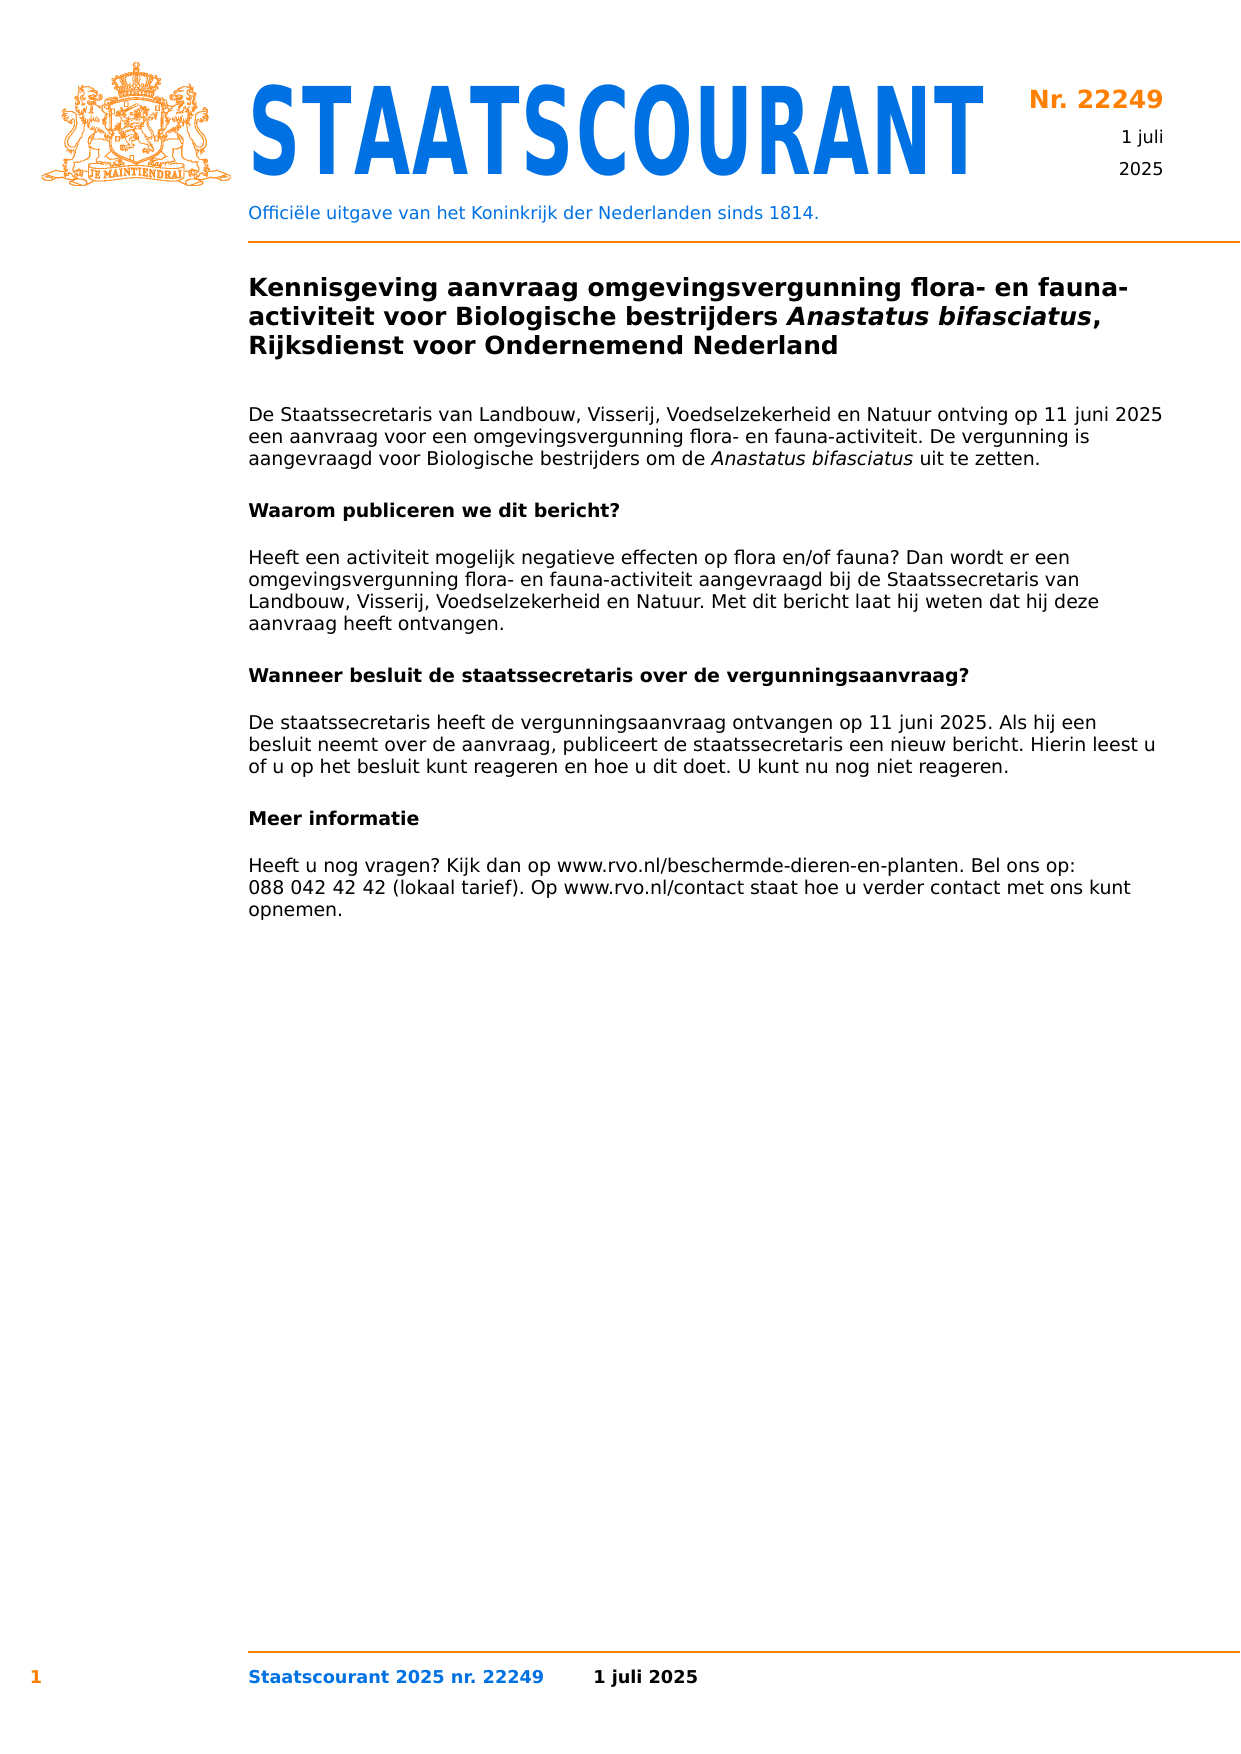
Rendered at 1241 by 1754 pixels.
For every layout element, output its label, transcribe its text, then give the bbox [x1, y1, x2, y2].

subtitle Waarom publiceren we dit bericht? [248, 500, 1163, 522]
table_header Nr. 22249 [998, 62, 1240, 121]
table_header STAATSCOURANT [248, 62, 998, 203]
subtitle Meer informatie [248, 808, 1163, 830]
text De Staatssecretaris van Landbouw, Visserij, Voedselzekerheid en Natuur ontving op 11 juni 2025 een aanvraag voor een omgevingsvergunning flora- en fauna-activiteit. De vergunning is aangevraagd voor Biologische bestrijders om de Anastatus bifasciatus uit te zetten. [248, 404, 1163, 470]
text De staatssecretaris heeft de vergunningsaanvraag ontvangen op 11 juni 2025. Als hij een besluit neemt over de aanvraag, publiceert de staatssecretaris een nieuw bericht. Hierin leest u of u op het besluit kunt reageren en hoe u dit doet. U kunt nu nog niet reageren. [248, 712, 1163, 778]
table_cell 2025 [998, 153, 1240, 203]
subtitle Kennisgeving aanvraag omgevingsvergunning flora- en fauna-activiteit voor Biologische bestrijders Anastatus bifasciatus, Rijksdienst voor Ondernemend Nederland [248, 273, 1163, 361]
text Heeft u nog vragen? Kijk dan op www.rvo.nl/beschermde-dieren-en-planten. Bel ons op: 088 042 42 42 (lokaal tarief). Op www.rvo.nl/contact staat hoe u verder contact met ons kunt opnemen. [248, 855, 1163, 921]
text Heeft een activiteit mogelijk negatieve effecten op flora en/of fauna? Dan wordt er een omgevingsvergunning flora- en fauna-activiteit aangevraagd bij de Staatssecretaris van Landbouw, Visserij, Voedselzekerheid en Natuur. Met dit bericht laat hij weten dat hij deze aanvraag heeft ontvangen. [248, 547, 1163, 635]
picture [41, 62, 231, 186]
table_cell 1 juli [998, 121, 1240, 153]
subtitle Wanneer besluit de staatssecretaris over de vergunningsaanvraag? [248, 665, 1163, 687]
table_cell Officiële uitgave van het Koninkrijk der Nederlanden sinds 1814. [248, 203, 1240, 241]
table_header [25, 62, 248, 241]
